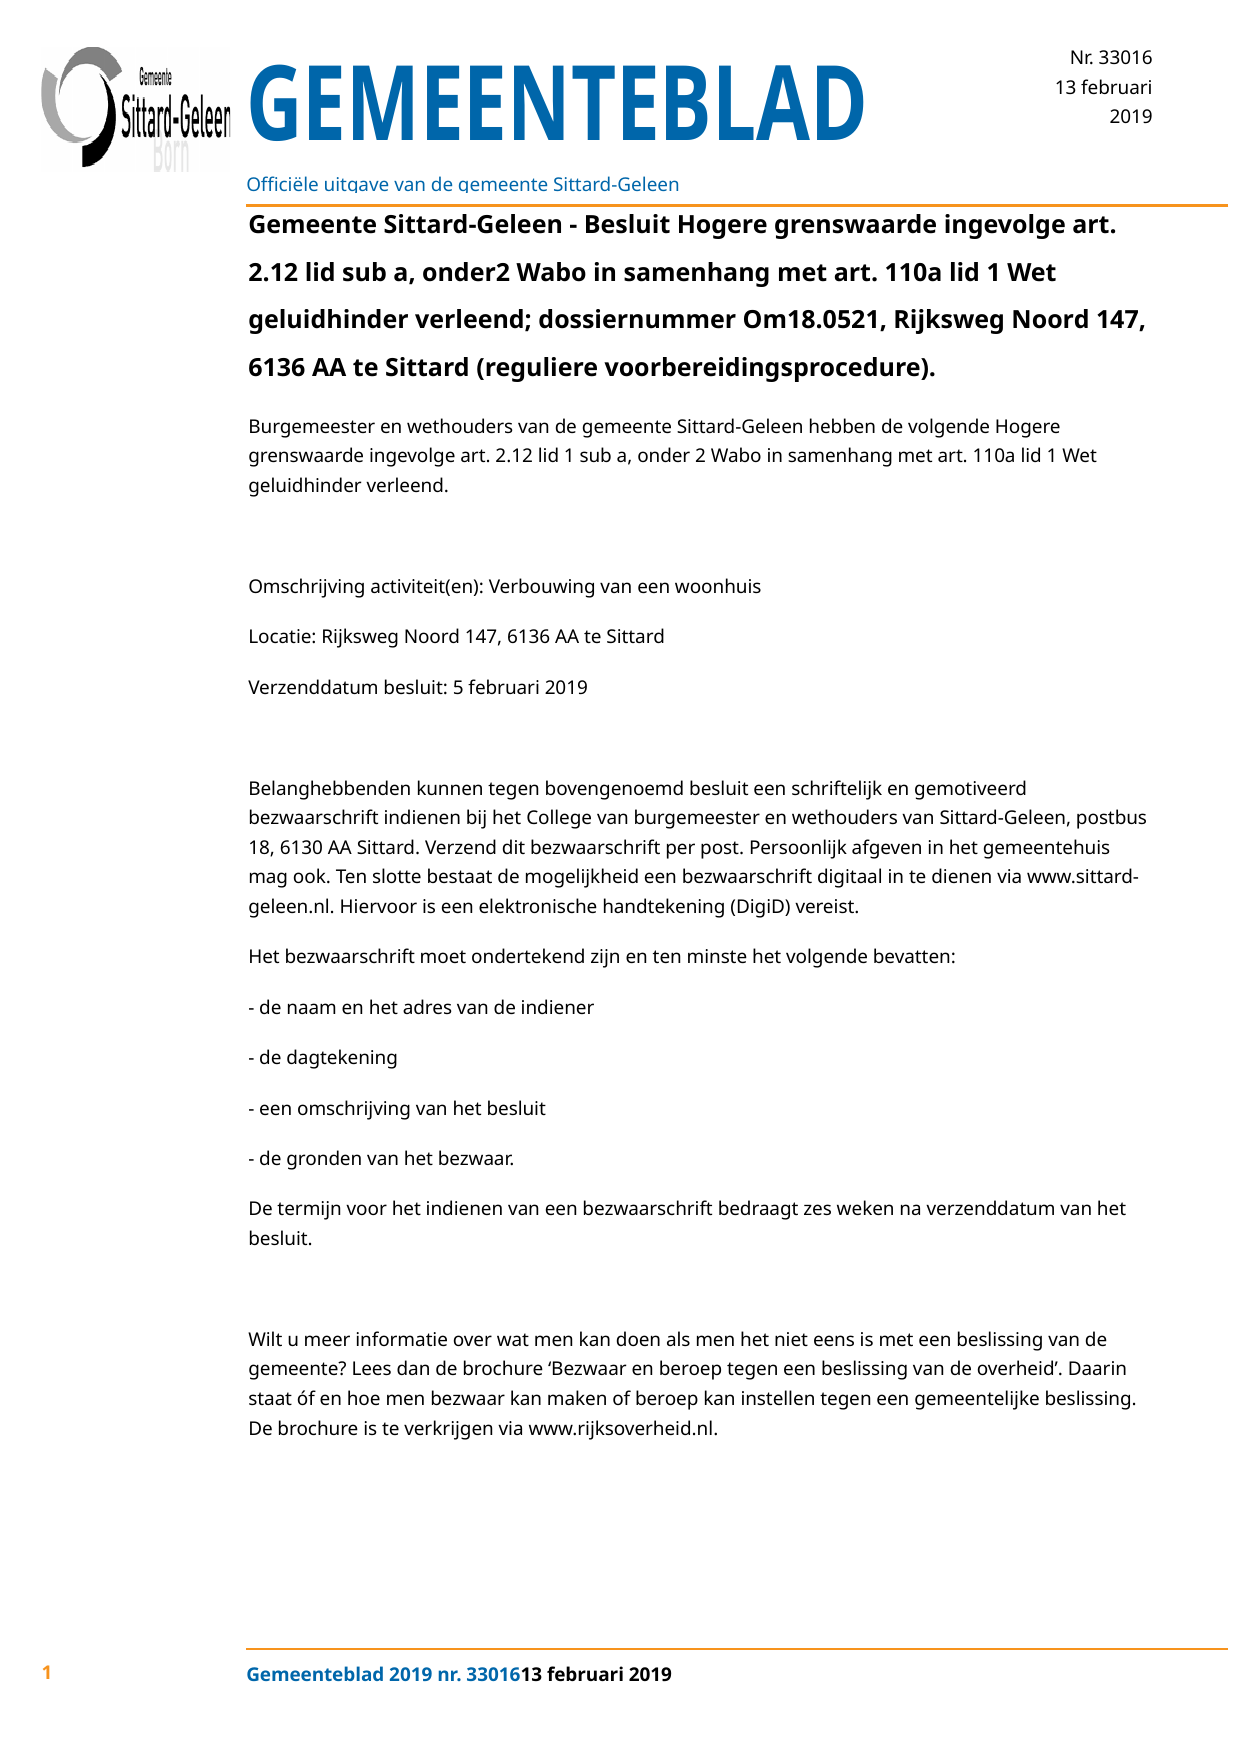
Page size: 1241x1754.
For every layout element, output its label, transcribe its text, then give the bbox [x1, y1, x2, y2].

text Locatie: Rijksweg Noord 147, 6136 AA te Sittard [248, 623, 1152, 649]
text Verzenddatum besluit: 5 februari 2019 [248, 674, 1152, 700]
text De termijn voor het indienen van een bezwaarschrift bedraagt zes weken na verzenddatum van het besluit. [248, 1196, 1152, 1251]
picture [41, 47, 231, 172]
text Omschrijving activiteit(en): Verbouwing van een woonhuis [248, 573, 1152, 599]
text Het bezwaarschrift moet ondertekend zijn en ten minste het volgende bevatten: [248, 943, 1152, 969]
text - de dagtekening [248, 1044, 1152, 1070]
text - de naam en het adres van de indiener [248, 994, 1152, 1020]
text Burgemeester en wethouders van de gemeente Sittard-Geleen hebben de volgende Hogere grenswaarde ingevolge art. 2.12 lid 1 sub a, onder 2 Wabo in samenhang met art. 110a lid 1 Wet geluidhinder verleend. [248, 413, 1152, 498]
text Gemeente Sittard-Geleen - Besluit Hogere grenswaarde ingevolge art. 2.12 lid sub a, onder2 Wabo in samenhang met art. 110a lid 1 Wet geluidhinder verleend; dossiernummer Om18.0521, Rijksweg Noord 147, 6136 AA te Sittard (reguliere voorbereidingsprocedure). [248, 207, 1152, 384]
text Wilt u meer informatie over wat men kan doen als men het niet eens is met een beslissing van de gemeente? Lees dan de brochure ‘Bezwaar en beroep tegen een beslissing van de overheid’. Daarin staat óf en hoe men bezwaar kan maken of beroep kan instellen tegen een gemeentelijke beslissing. De brochure is te verkrijgen via www.rijksoverheid.nl. [248, 1326, 1152, 1441]
text - een omschrijving van het besluit [248, 1095, 1152, 1121]
text Belanghebbenden kunnen tegen bovengenoemd besluit een schriftelijk en gemotiveerd bezwaarschrift indienen bij het College van burgemeester en wethouders van Sittard-Geleen, postbus 18, 6130 AA Sittard. Verzend dit bezwaarschrift per post. Persoonlijk afgeven in het gemeentehuis mag ook. Ten slotte bestaat de mogelijkheid een bezwaarschrift digitaal in te dienen via www.sittard-geleen.nl. Hiervoor is een elektronische handtekening (DigiD) vereist. [248, 775, 1152, 919]
text - de gronden van het bezwaar. [248, 1145, 1152, 1171]
